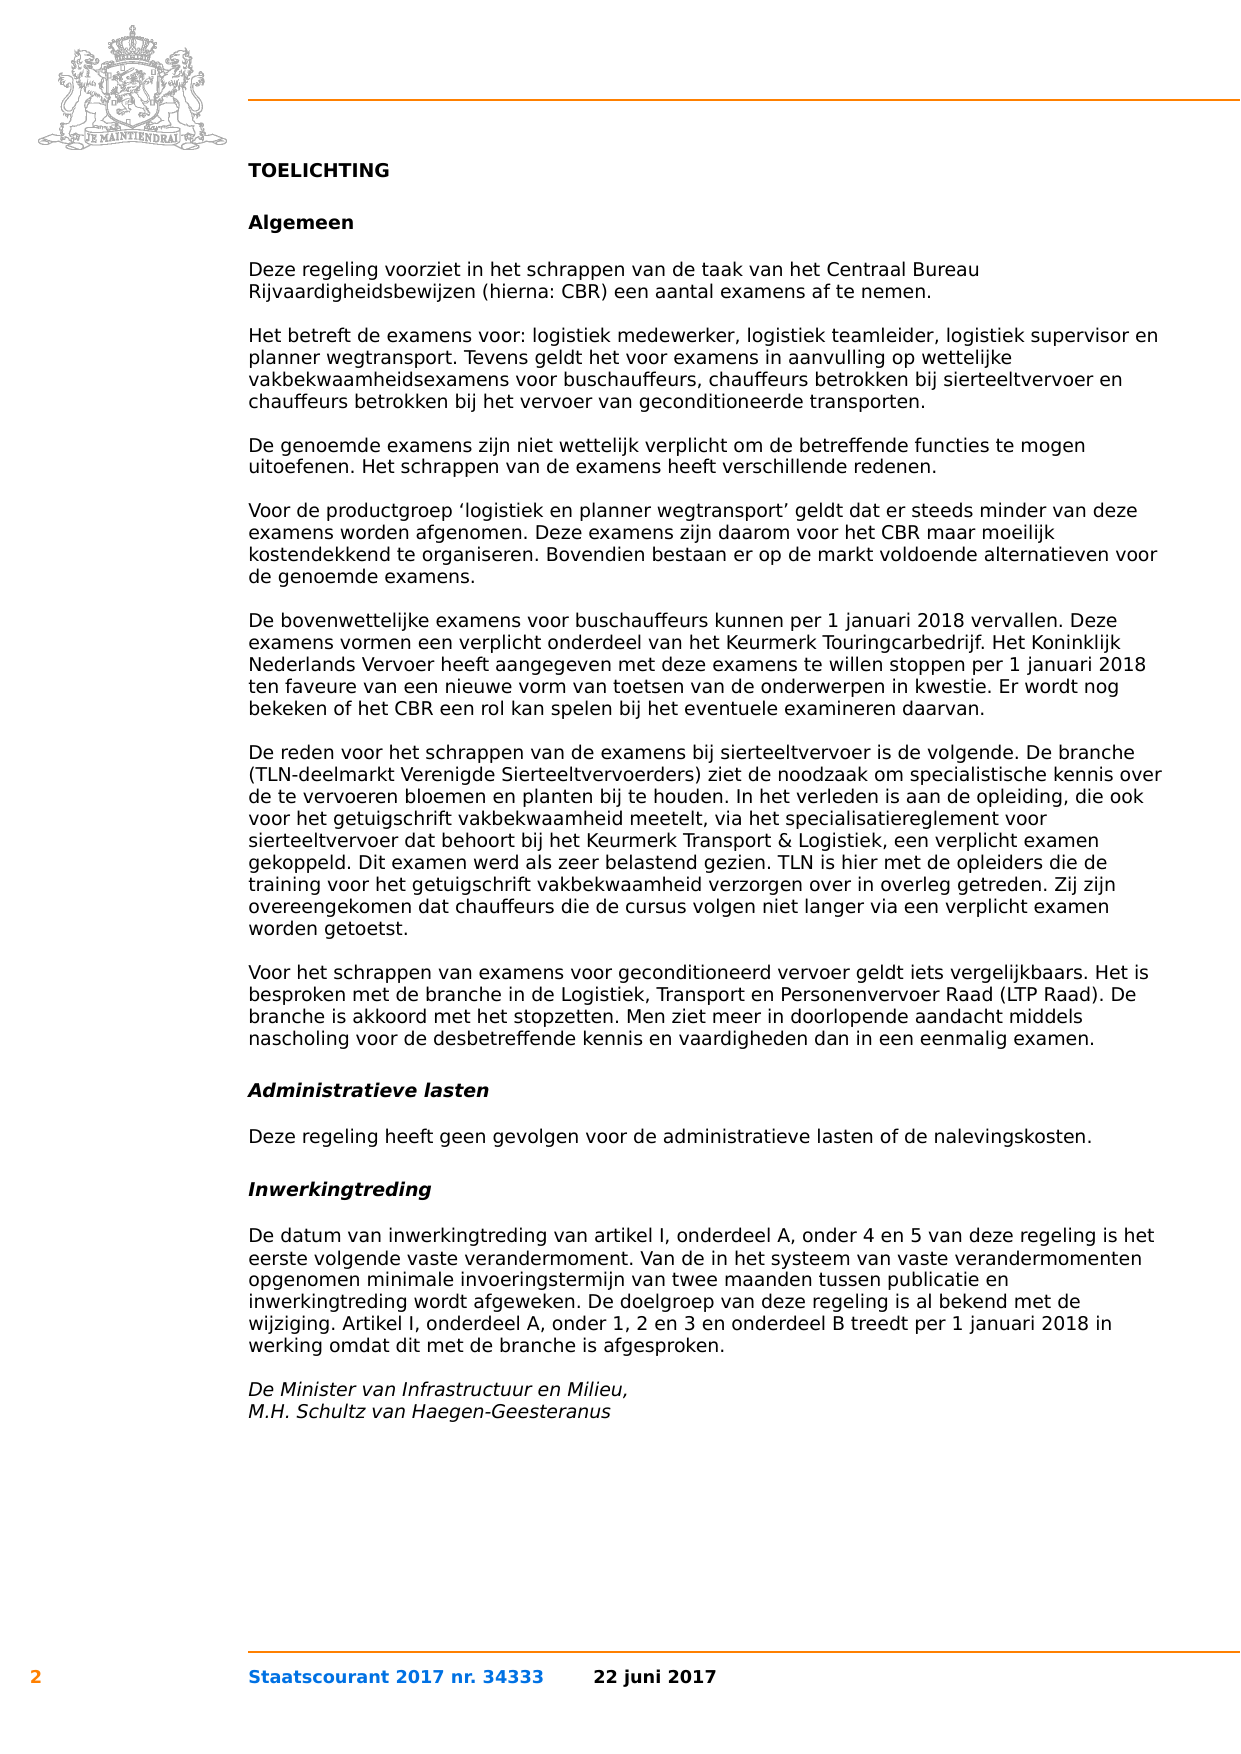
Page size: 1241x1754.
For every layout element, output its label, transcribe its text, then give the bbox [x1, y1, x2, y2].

text De datum van inwerkingtreding van artikel I, onderdeel A, onder 4 en 5 van deze regeling is het eerste volgende vaste verandermoment. Van de in het systeem van vaste verandermomenten opgenomen minimale invoeringstermijn van twee maanden tussen publicatie en inwerkingtreding wordt afgeweken. De doelgroep van deze regeling is al bekend met de wijziging. Artikel I, onderdeel A, onder 1, 2 en 3 en onderdeel B treedt per 1 januari 2018 in werking omdat dit met de branche is afgesproken. [248, 1225, 1163, 1357]
picture [38, 25, 227, 150]
text De Minister van Infrastructuur en Milieu, M.H. Schultz van Haegen-Geesteranus [248, 1379, 1163, 1423]
text Deze regeling heeft geen gevolgen voor de administratieve lasten of de nalevingskosten. [248, 1126, 1163, 1148]
text Voor het schrappen van examens voor geconditioneerd vervoer geldt iets vergelijkbaars. Het is besproken met de branche in de Logistiek, Transport en Personenvervoer Raad (LTP Raad). De branche is akkoord met het stopzetten. Men ziet meer in doorlopende aandacht middels nascholing voor de desbetreffende kennis en vaardigheden dan in een eenmalig examen. [248, 962, 1163, 1049]
text Voor de productgroep ‘logistiek en planner wegtransport’ geldt dat er steeds minder van deze examens worden afgenomen. Deze examens zijn daarom voor het CBR maar moeilijk kostendekkend te organiseren. Bovendien bestaan er op de markt voldoende alternatieven voor de genoemde examens. [248, 500, 1163, 588]
text De genoemde examens zijn niet wettelijk verplicht om de betreffende functies te mogen uitoefenen. Het schrappen van de examens heeft verschillende redenen. [248, 434, 1163, 478]
subtitle Algemeen [248, 212, 1163, 234]
text De bovenwettelijke examens voor buschauffeurs kunnen per 1 januari 2018 vervallen. Deze examens vormen een verplicht onderdeel van het Keurmerk Touringcarbedrijf. Het Koninklijk Nederlands Vervoer heeft aangegeven met deze examens te willen stoppen per 1 januari 2018 ten faveure van een nieuwe vorm van toetsen van de onderwerpen in kwestie. Er wordt nog bekeken of het CBR een rol kan spelen bij het eventuele examineren daarvan. [248, 610, 1163, 720]
subtitle Inwerkingtreding [248, 1178, 1163, 1200]
subtitle TOELICHTING [248, 160, 1163, 182]
text Het betreft de examens voor: logistiek medewerker, logistiek teamleider, logistiek supervisor en planner wegtransport. Tevens geldt het voor examens in aanvulling op wettelijke vakbekwaamheidsexamens voor buschauffeurs, chauffeurs betrokken bij sierteeltvervoer en chauffeurs betrokken bij het vervoer van geconditioneerde transporten. [248, 325, 1163, 413]
text De reden voor het schrappen van de examens bij sierteeltvervoer is de volgende. De branche (TLN-deelmarkt Verenigde Sierteeltvervoerders) ziet de noodzaak om specialistische kennis over de te vervoeren bloemen en planten bij te houden. In het verleden is aan de opleiding, die ook voor het getuigschrift vakbekwaamheid meetelt, via het specialisatiereglement voor sierteeltvervoer dat behoort bij het Keurmerk Transport & Logistiek, een verplicht examen gekoppeld. Dit examen werd als zeer belastend gezien. TLN is hier met de opleiders die de training voor het getuigschrift vakbekwaamheid verzorgen over in overleg getreden. Zij zijn overeengekomen dat chauffeurs die de cursus volgen niet langer via een verplicht examen worden getoetst. [248, 742, 1163, 940]
subtitle Administratieve lasten [248, 1079, 1163, 1101]
text Deze regeling voorziet in het schrappen van de taak van het Centraal Bureau Rijvaardigheidsbewijzen (hierna: CBR) een aantal examens af te nemen. [248, 259, 1163, 303]
